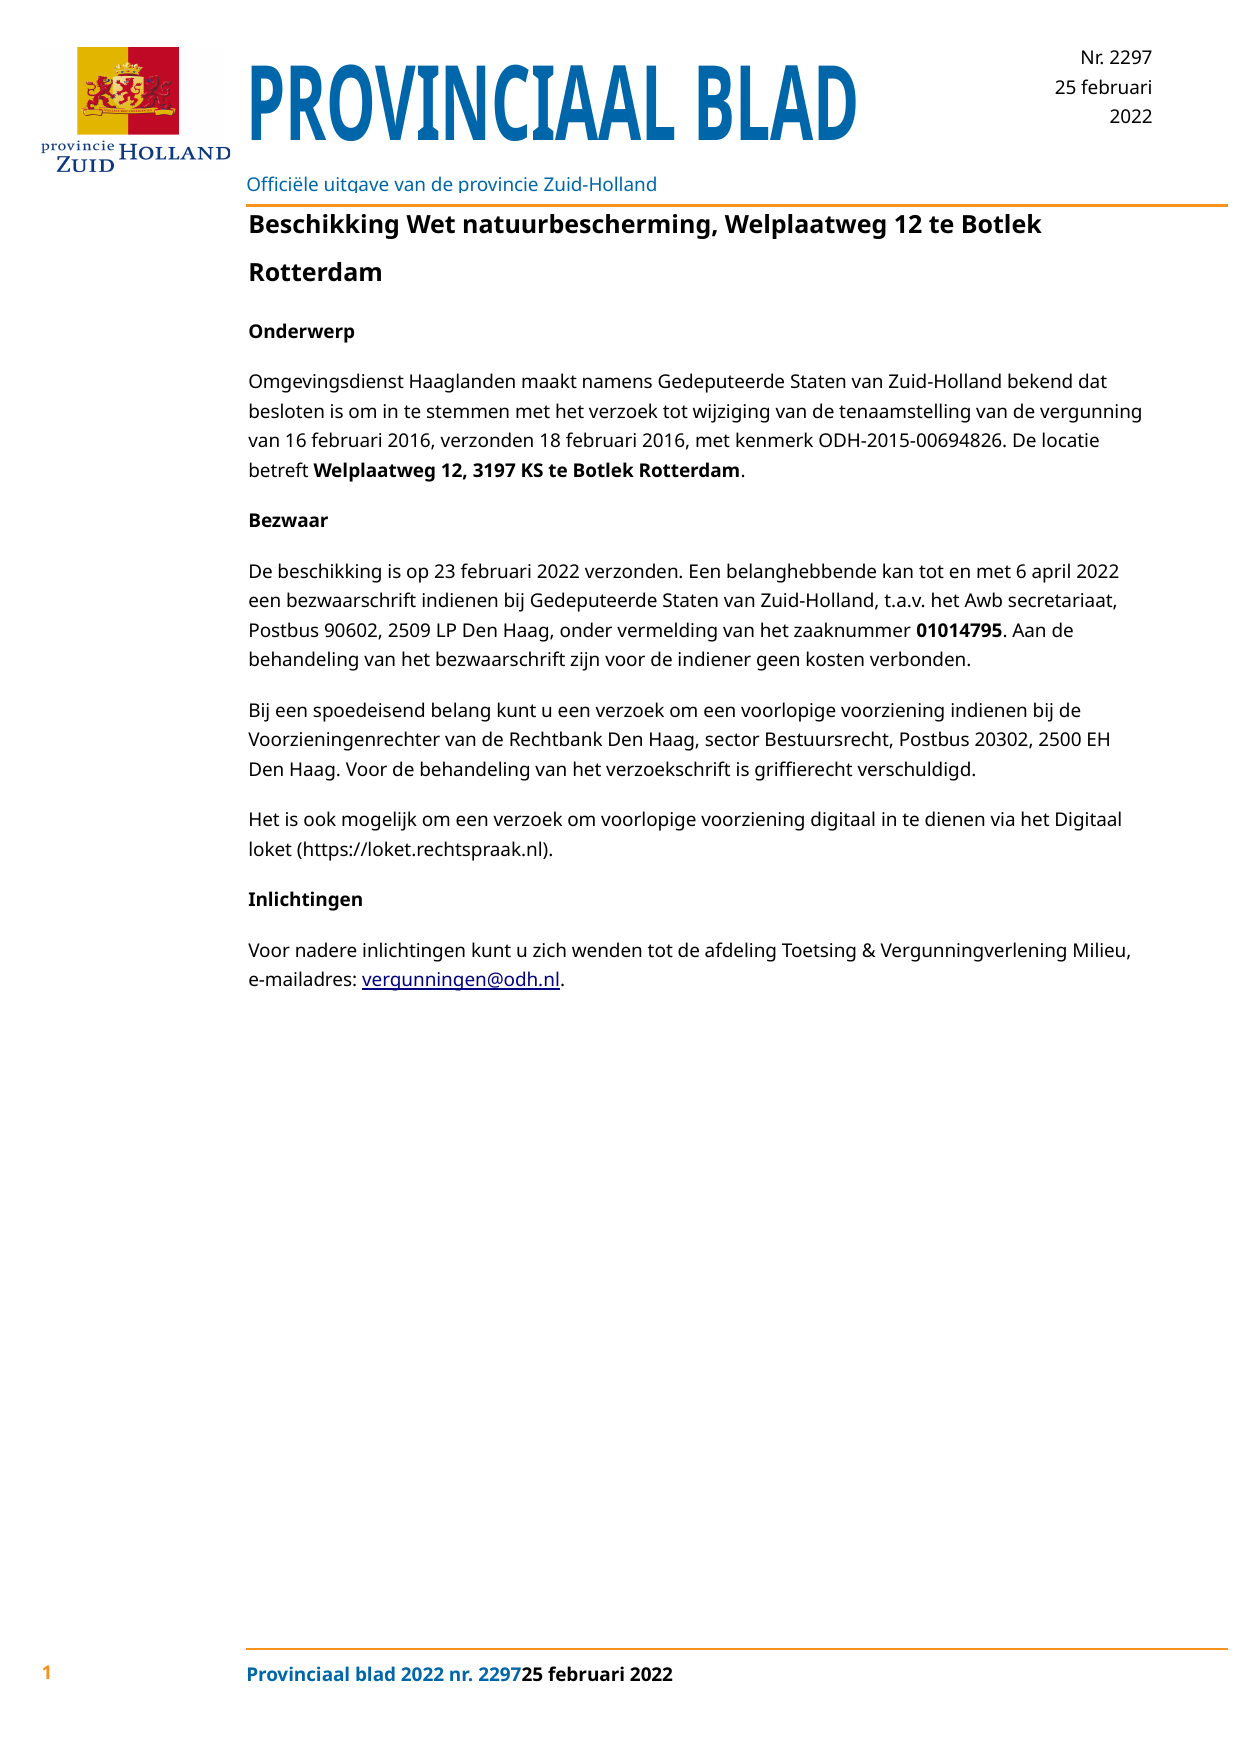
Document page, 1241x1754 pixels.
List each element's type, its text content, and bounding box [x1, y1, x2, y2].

text Bezwaar [248, 507, 1152, 533]
text Beschikking Wet natuurbescherming, Welplaatweg 12 te Botlek Rotterdam [248, 207, 1152, 288]
text Voor nadere inlichtingen kunt u zich wenden tot de afdeling Toetsing & Vergunningverlening Milieu, e-mailadres: vergunningen@odh.nl. [248, 937, 1152, 992]
text De beschikking is op 23 februari 2022 verzonden. Een belanghebbende kan tot en met 6 april 2022 een bezwaarschrift indienen bij Gedeputeerde Staten van Zuid-Holland, t.a.v. het Awb secretariaat, Postbus 90602, 2509 LP Den Haag, onder vermelding van het zaaknummer 01014795. Aan de behandeling van het bezwaarschrift zijn voor de indiener geen kosten verbonden. [248, 558, 1152, 672]
text Onderwerp [248, 318, 1152, 344]
text Het is ook mogelijk om een verzoek om voorlopige voorziening digitaal in te dienen via het Digitaal loket (https://loket.rechtspraak.nl). [248, 807, 1152, 862]
text Omgevingsdienst Haaglanden maakt namens Gedeputeerde Staten van Zuid-Holland bekend dat besloten is om in te stemmen met het verzoek tot wijziging van de tenaamstelling van de vergunning van 16 februari 2016, verzonden 18 februari 2016, met kenmerk ODH-2015-00694826. De locatie betreft Welplaatweg 12, 3197 KS te Botlek Rotterdam. [248, 368, 1152, 483]
text Bij een spoedeisend belang kunt u een verzoek om een voorlopige voorziening indienen bij de Voorzieningenrechter van de Rechtbank Den Haag, sector Bestuursrecht, Postbus 20302, 2500 EH Den Haag. Voor de behandeling van het verzoekschrift is griffierecht verschuldigd. [248, 697, 1152, 782]
text Inlichtingen [248, 887, 1152, 912]
picture [41, 47, 231, 172]
